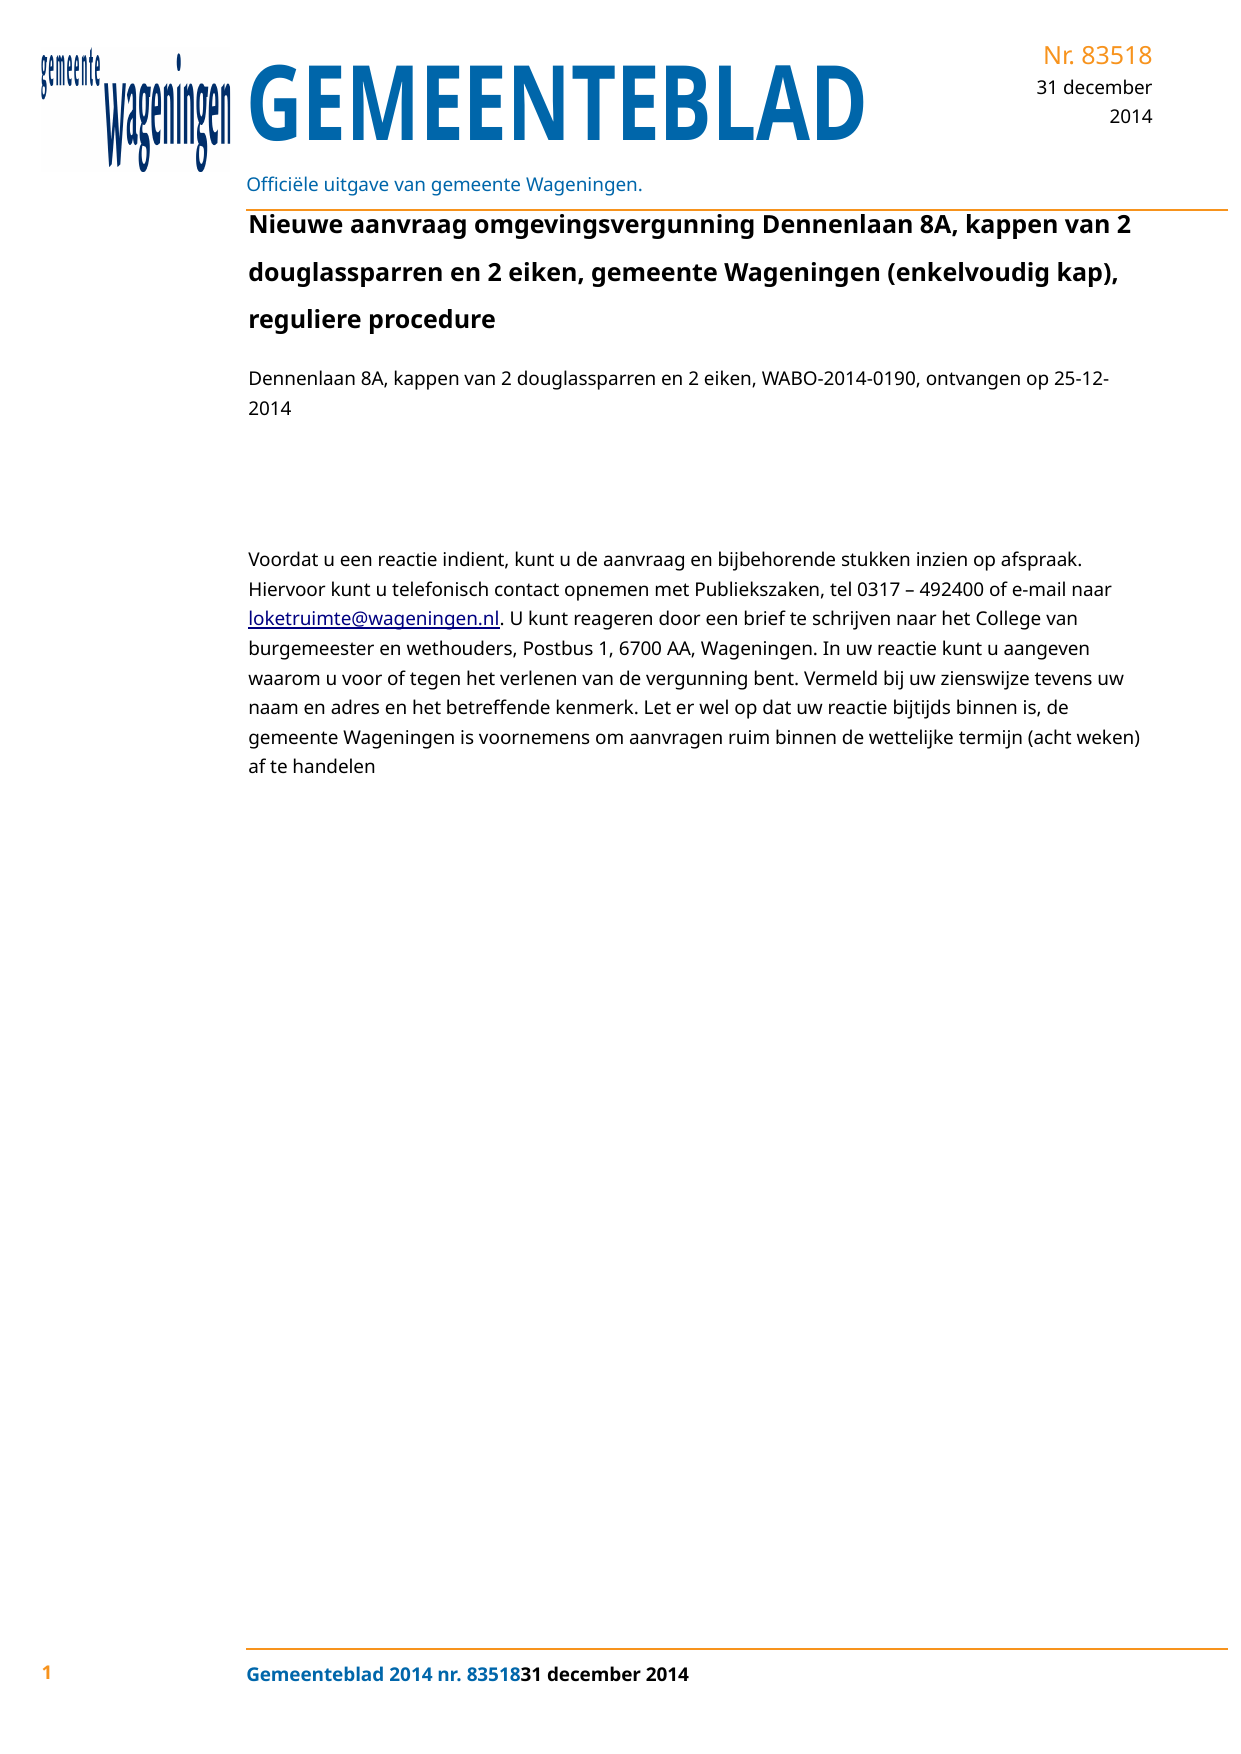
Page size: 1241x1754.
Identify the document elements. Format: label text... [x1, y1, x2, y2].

text Voordat u een reactie indient, kunt u de aanvraag en bijbehorende stukken inzien op afspraak. Hiervoor kunt u telefonisch contact opnemen met Publiekszaken, tel 0317 – 492400 of e-mail naar loketruimte@wageningen.nl. U kunt reageren door een brief te schrijven naar het College van burgemeester en wethouders, Postbus 1, 6700 AA, Wageningen. In uw reactie kunt u aangeven waarom u voor of tegen het verlenen van de vergunning bent. Vermeld bij uw zienswijze tevens uw naam en adres en het betreffende kenmerk. Let er wel op dat uw reactie bijtijds binnen is, de gemeente Wageningen is voornemens om aanvragen ruim binnen de wettelijke termijn (acht weken) af te handelen [248, 546, 1152, 779]
text Dennenlaan 8A, kappen van 2 douglassparren en 2 eiken, WABO-2014-0190, ontvangen op 25-12-2014 [248, 366, 1152, 421]
text Nieuwe aanvraag omgevingsvergunning Dennenlaan 8A, kappen van 2 douglassparren en 2 eiken, gemeente Wageningen (enkelvoudig kap), reguliere procedure [248, 211, 1152, 336]
picture [41, 47, 231, 172]
